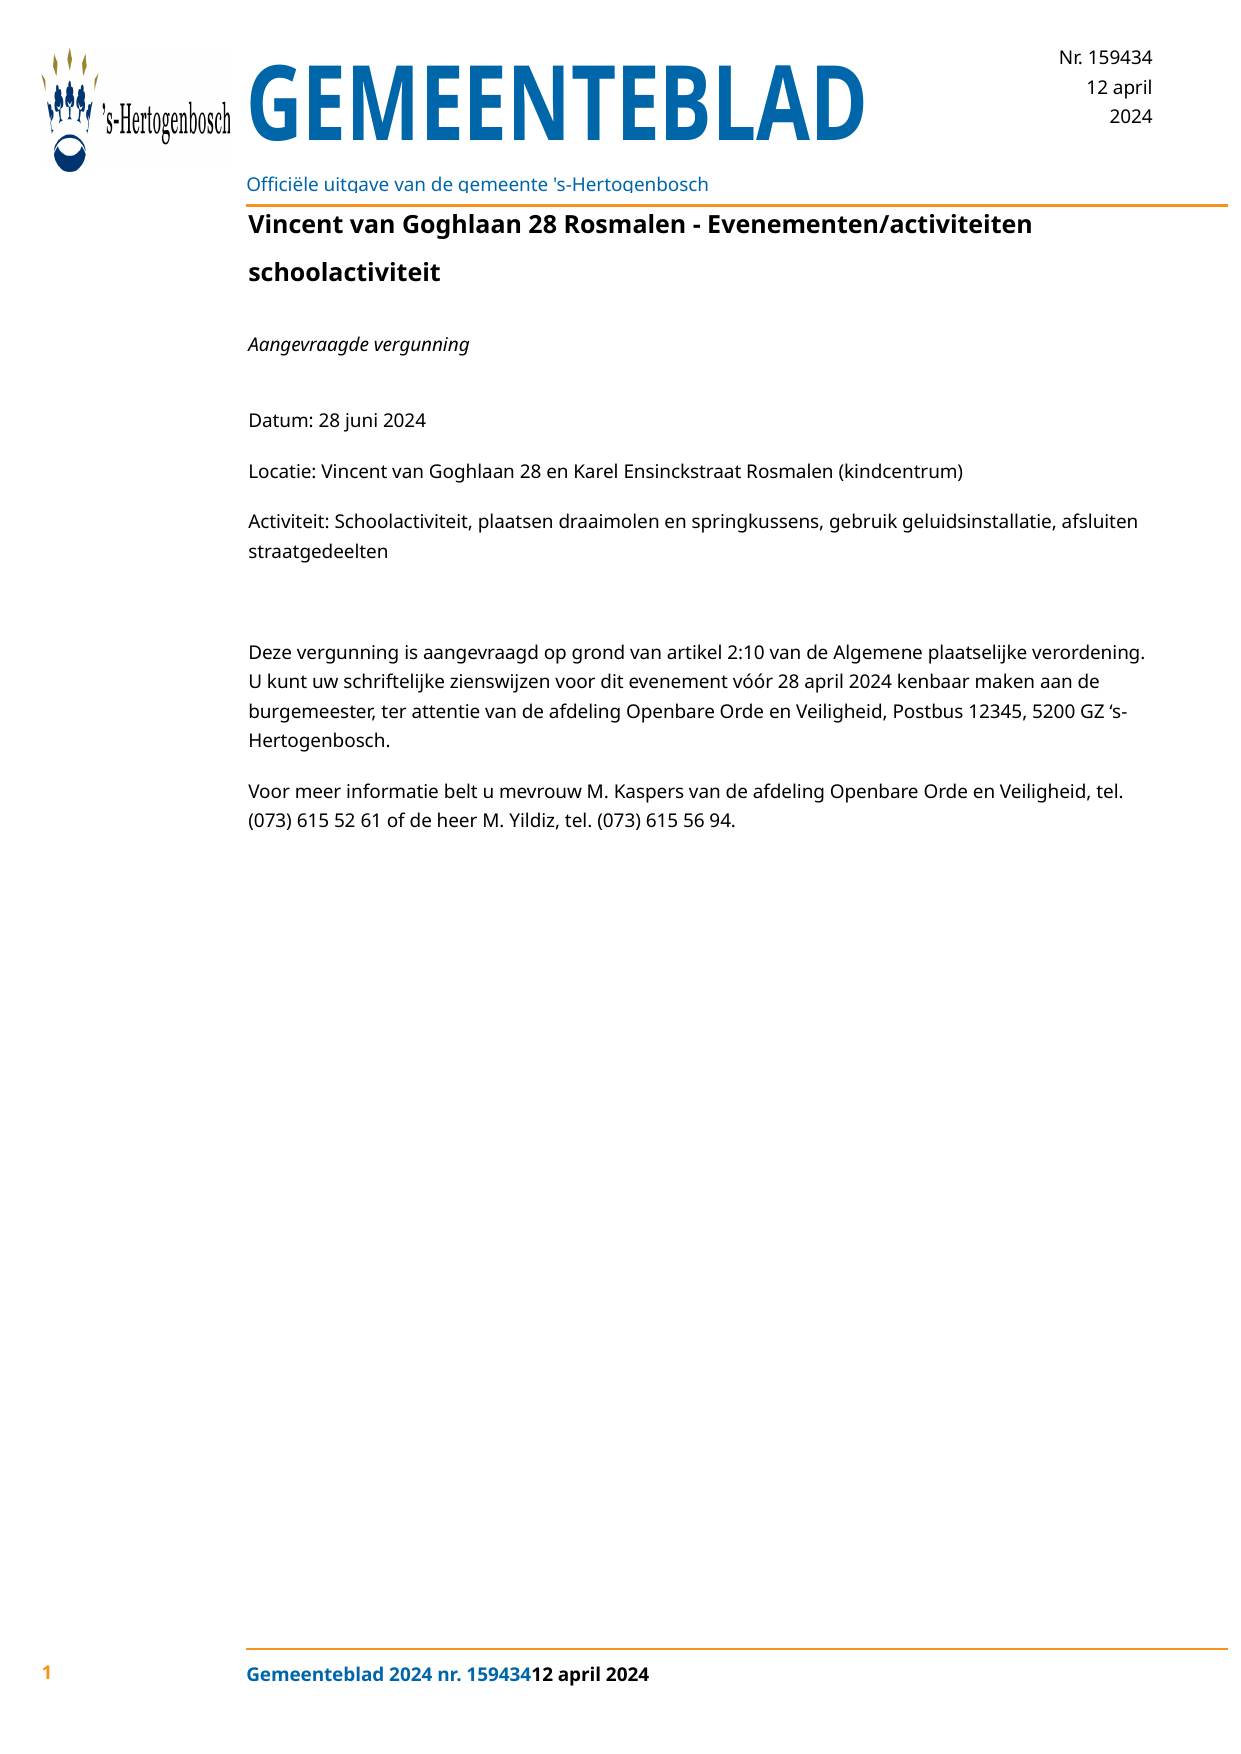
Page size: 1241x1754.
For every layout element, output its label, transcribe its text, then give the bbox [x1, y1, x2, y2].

text Vincent van Goghlaan 28 Rosmalen - Evenementen/activiteiten schoolactiviteit [248, 207, 1152, 288]
text Locatie: Vincent van Goghlaan 28 en Karel Ensinckstraat Rosmalen (kindcentrum) [248, 458, 1152, 484]
text Voor meer informatie belt u mevrouw M. Kaspers van de afdeling Openbare Orde en Veiligheid, tel. (073) 615 52 61 of de heer M. Yildiz, tel. (073) 615 56 94. [248, 778, 1152, 833]
text Activiteit: Schoolactiviteit, plaatsen draaimolen en springkussens, gebruik geluidsinstallatie, afsluiten straatgedeelten [248, 508, 1152, 564]
text Aangevraagde vergunning [248, 331, 1152, 357]
picture [41, 47, 231, 172]
text Deze vergunning is aangevraagd op grond van artikel 2:10 van de Algemene plaatselijke verordening. U kunt uw schriftelijke zienswijzen voor dit evenement vóór 28 april 2024 kenbaar maken aan de burgemeester, ter attentie van de afdeling Openbare Orde en Veiligheid, Postbus 12345, 5200 GZ ‘s-Hertogenbosch. [248, 639, 1152, 753]
text Datum: 28 juni 2024 [248, 408, 1152, 433]
